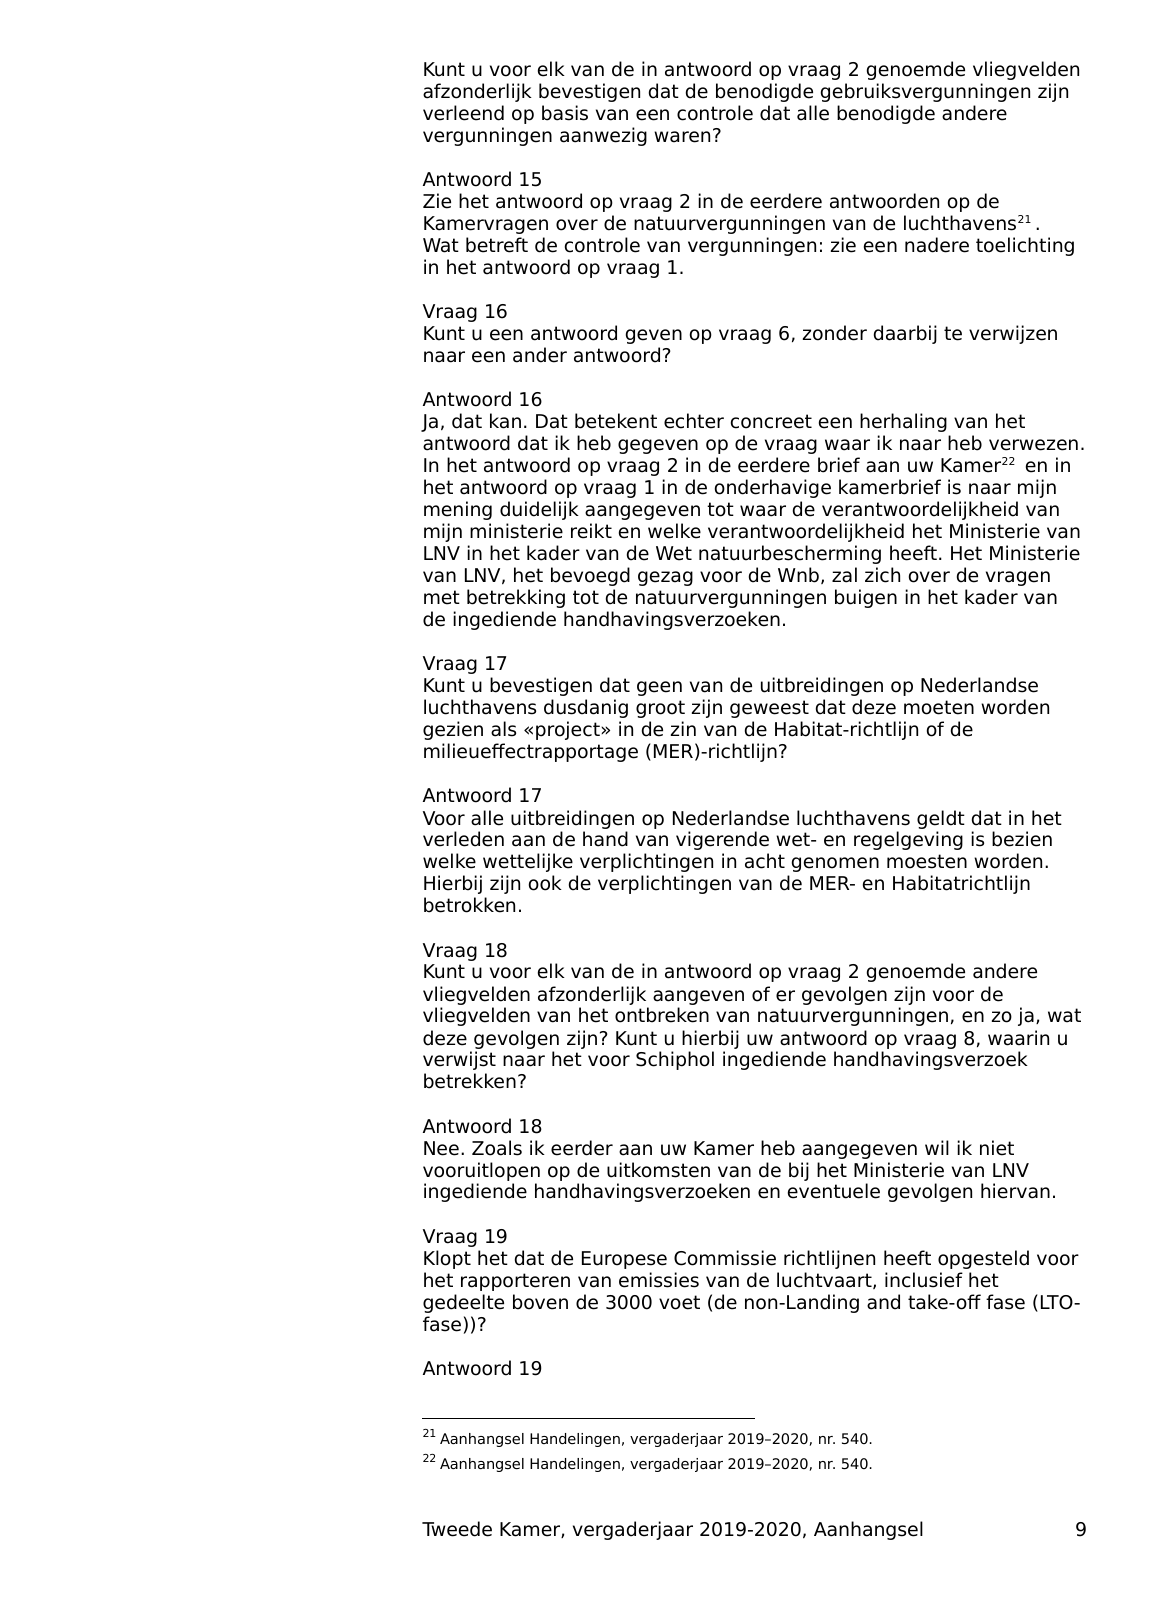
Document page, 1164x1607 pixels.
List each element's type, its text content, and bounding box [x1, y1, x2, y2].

text Voor alle uitbreidingen op Nederlandse luchthavens geldt dat in het verleden aan de hand van vigerende wet- en regelgeving is bezien welke wettelijke verplichtingen in acht genomen moesten worden. Hierbij zijn ook de verplichtingen van de MER- en Habitatrichtlijn betrokken. [422, 807, 1087, 917]
text Kunt u voor elk van de in antwoord op vraag 2 genoemde andere vliegvelden afzonderlijk aangeven of er gevolgen zijn voor de vliegvelden van het ontbreken van natuurvergunningen, en zo ja, wat deze gevolgen zijn? Kunt u hierbij uw antwoord op vraag 8, waarin u verwijst naar het voor Schiphol ingediende handhavingsverzoek betrekken? [422, 961, 1087, 1093]
text Kunt u een antwoord geven op vraag 6, zonder daarbij te verwijzen naar een ander antwoord? [422, 323, 1087, 367]
text Wat betreft de controle van vergunningen: zie een nadere toelichting in het antwoord op vraag 1. [422, 235, 1087, 279]
text Antwoord 17 [422, 785, 1087, 807]
text Antwoord 19 [422, 1358, 1087, 1380]
text Nee. Zoals ik eerder aan uw Kamer heb aangegeven wil ik niet vooruitlopen op de uitkomsten van de bij het Ministerie van LNV ingediende handhavingsverzoeken en eventuele gevolgen hiervan. [422, 1137, 1087, 1203]
text Vraag 17 [422, 653, 1087, 675]
text Aanhangsel Handelingen, vergaderjaar 2019–2020, nr. 540. [422, 1427, 1087, 1449]
text Antwoord 15 [422, 169, 1087, 191]
text Kunt u voor elk van de in antwoord op vraag 2 genoemde vliegvelden afzonderlijk bevestigen dat de benodigde gebruiksvergunningen zijn verleend op basis van een controle dat alle benodigde andere vergunningen aanwezig waren? [422, 59, 1087, 147]
text Klopt het dat de Europese Commissie richtlijnen heeft opgesteld voor het rapporteren van emissies van de luchtvaart, inclusief het gedeelte boven de 3000 voet (de non-Landing and take-off fase (LTO- fase))? [422, 1248, 1087, 1336]
text Kunt u bevestigen dat geen van de uitbreidingen op Nederlandse luchthavens dusdanig groot zijn geweest dat deze moeten worden gezien als «project» in de zin van de Habitat-richtlijn of de milieueffectrapportage (MER)-richtlijn? [422, 675, 1087, 763]
text Ja, dat kan. Dat betekent echter concreet een herhaling van het antwoord dat ik heb gegeven op de vraag waar ik naar heb verwezen. In het antwoord op vraag 2 in de eerdere brief aan uw Kamer en in het antwoord op vraag 1 in de onderhavige kamerbrief is naar mijn mening duidelijk aangegeven tot waar de verantwoordelijkheid van mijn ministerie reikt en welke verantwoordelijkheid het Ministerie van LNV in het kader van de Wet natuurbescherming heeft. Het Ministerie van LNV, het bevoegd gezag voor de Wnb, zal zich over de vragen met betrekking tot de natuurvergunningen buigen in het kader van de ingediende handhavingsverzoeken. [422, 411, 1087, 631]
text Antwoord 16 [422, 389, 1087, 411]
text Aanhangsel Handelingen, vergaderjaar 2019–2020, nr. 540. [422, 1452, 1087, 1474]
text Vraag 18 [422, 939, 1087, 961]
text Zie het antwoord op vraag 2 in de eerdere antwoorden op de Kamervragen over de natuurvergunningen van de luchthavens. [422, 191, 1087, 235]
text Vraag 19 [422, 1226, 1087, 1248]
text Vraag 16 [422, 301, 1087, 323]
text Antwoord 18 [422, 1116, 1087, 1137]
